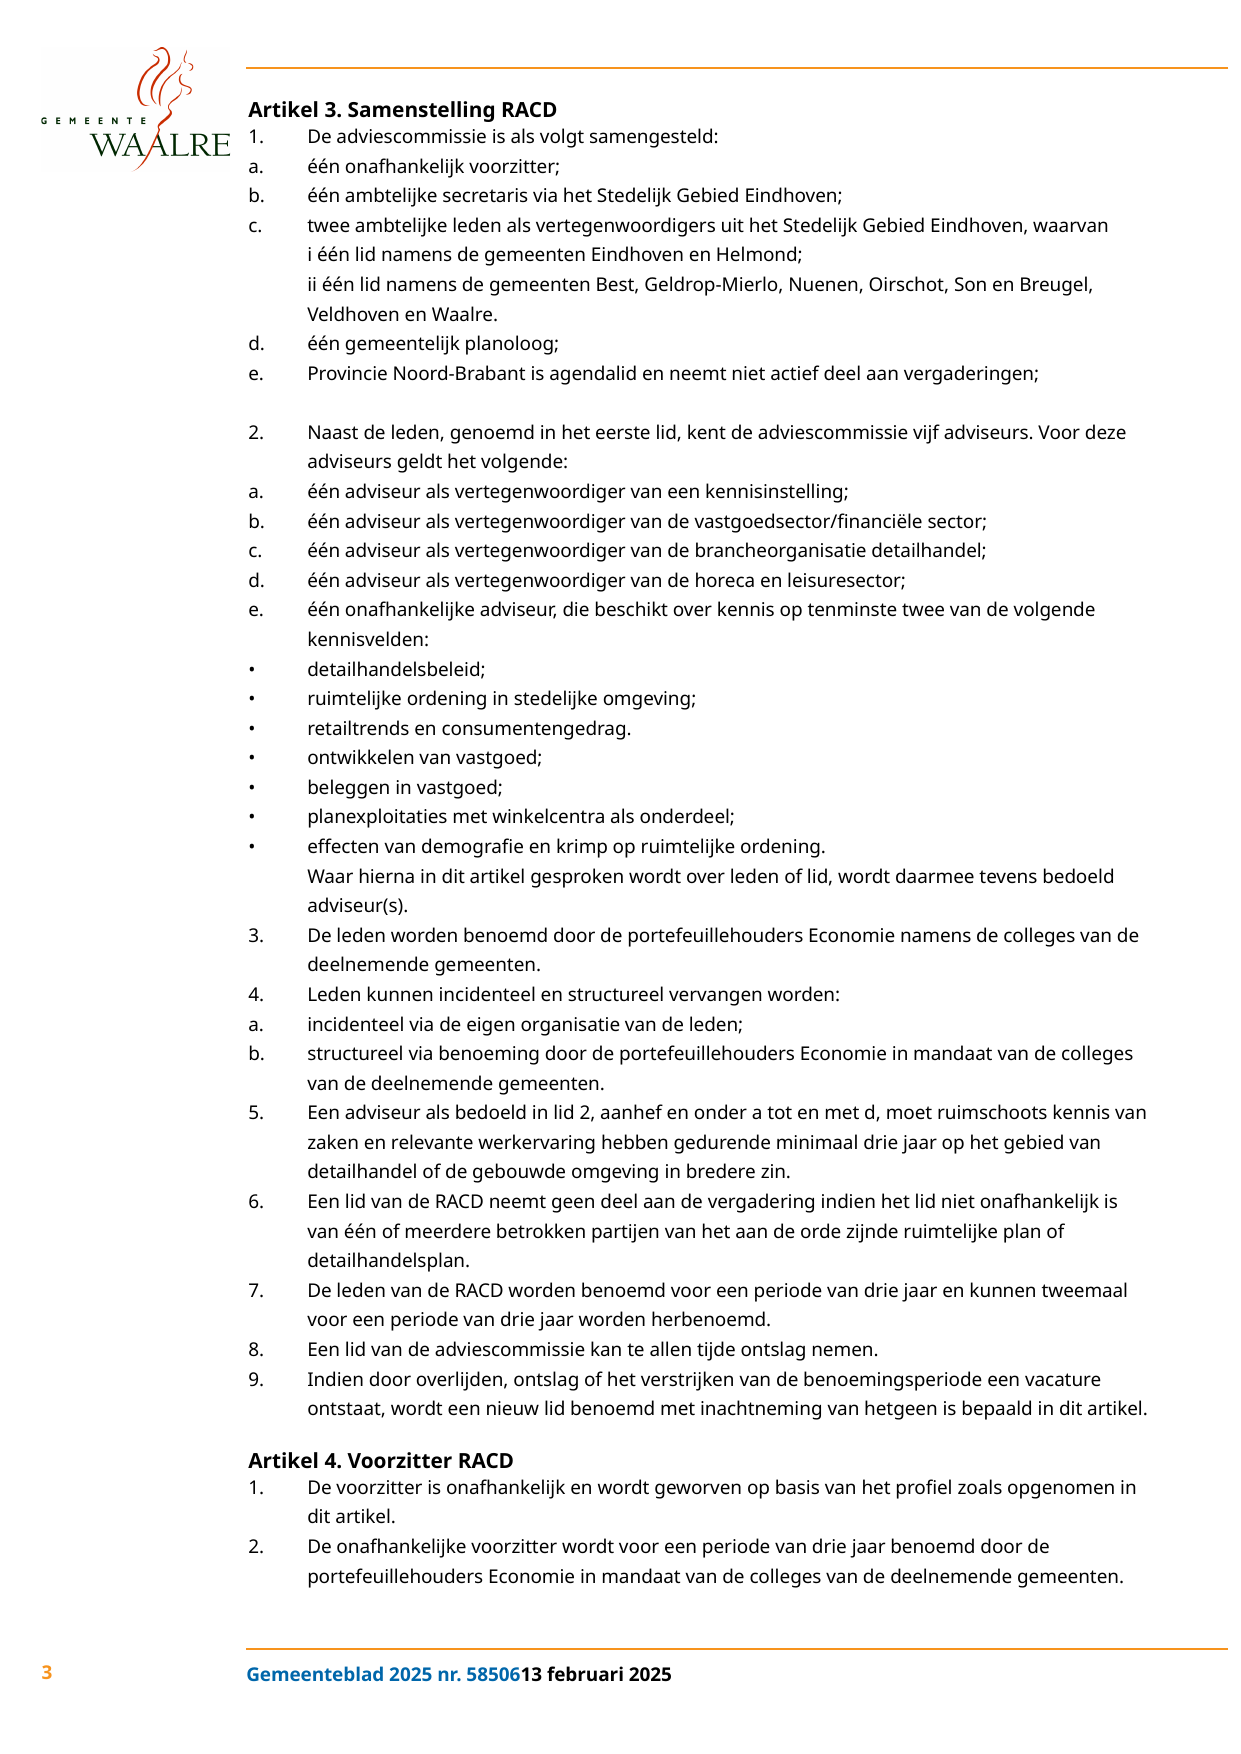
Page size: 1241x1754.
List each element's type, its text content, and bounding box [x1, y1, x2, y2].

list planexploitaties met winkelcentra als onderdeel; [248, 804, 1152, 829]
picture [41, 47, 231, 172]
list één ambtelijke secretaris via het Stedelijk Gebied Eindhoven; [248, 182, 1152, 208]
list incidenteel via de eigen organisatie van de leden; [248, 1011, 1152, 1036]
list beleggen in vastgoed; [248, 774, 1152, 800]
list één onafhankelijk voorzitter; [248, 153, 1152, 178]
list ii één lid namens de gemeenten Best, Geldrop-Mierlo, Nuenen, Oirschot, Son en Breugel, Veldhoven en Waalre. [248, 271, 1152, 326]
list De onafhankelijke voorzitter wordt voor een periode van drie jaar benoemd door de portefeuillehouders Economie in mandaat van de colleges van de deelnemende gemeenten. [248, 1533, 1152, 1589]
list Naast de leden, genoemd in het eerste lid, kent de adviescommissie vijf adviseurs. Voor deze adviseurs geldt het volgende: [248, 419, 1152, 474]
list i één lid namens de gemeenten Eindhoven en Helmond; [248, 242, 1152, 267]
list twee ambtelijke leden als vertegenwoordigers uit het Stedelijk Gebied Eindhoven, waarvan [248, 212, 1152, 238]
list Waar hierna in dit artikel gesproken wordt over leden of lid, wordt daarmee tevens bedoeld adviseur(s). [248, 863, 1152, 918]
list één gemeentelijk planoloog; [248, 330, 1152, 356]
list De adviescommissie is als volgt samengesteld: [248, 123, 1152, 149]
list retailtrends en consumentengedrag. [248, 715, 1152, 741]
list Provincie Noord-Brabant is agendalid en neemt niet actief deel aan vergaderingen; [248, 360, 1152, 386]
list één adviseur als vertegenwoordiger van de vastgoedsector/financiële sector; [248, 508, 1152, 533]
list één onafhankelijke adviseur, die beschikt over kennis op tenminste twee van de volgende kennisvelden: [248, 597, 1152, 652]
list effecten van demografie en krimp op ruimtelijke ordening. [248, 833, 1152, 859]
list structureel via benoeming door de portefeuillehouders Economie in mandaat van de colleges van de deelnemende gemeenten. [248, 1040, 1152, 1096]
list Een adviseur als bedoeld in lid 2, aanhef en onder a tot en met d, moet ruimschoots kennis van zaken en relevante werkervaring hebben gedurende minimaal drie jaar op het gebied van detailhandel of de gebouwde omgeving in bredere zin. [248, 1099, 1152, 1184]
list De voorzitter is onafhankelijk en wordt geworven op basis van het profiel zoals opgenomen in dit artikel. [248, 1474, 1152, 1529]
list Leden kunnen incidenteel en structureel vervangen worden: [248, 981, 1152, 1007]
list één adviseur als vertegenwoordiger van de brancheorganisatie detailhandel; [248, 537, 1152, 563]
list De leden worden benoemd door de portefeuillehouders Economie namens de colleges van de deelnemende gemeenten. [248, 922, 1152, 977]
text Artikel 4. Voorzitter RACD [248, 1446, 1152, 1474]
list één adviseur als vertegenwoordiger van de horeca en leisuresector; [248, 567, 1152, 593]
list ruimtelijke ordening in stedelijke omgeving; [248, 685, 1152, 711]
text Artikel 3. Samenstelling RACD [248, 95, 1152, 123]
list één adviseur als vertegenwoordiger van een kennisinstelling; [248, 478, 1152, 504]
list ontwikkelen van vastgoed; [248, 744, 1152, 770]
list detailhandelsbeleid; [248, 656, 1152, 681]
list Indien door overlijden, ontslag of het verstrijken van de benoemingsperiode een vacature ontstaat, wordt een nieuw lid benoemd met inachtneming van hetgeen is bepaald in dit artikel. [248, 1366, 1152, 1421]
list Een lid van de adviescommissie kan te allen tijde ontslag nemen. [248, 1336, 1152, 1362]
list De leden van de RACD worden benoemd voor een periode van drie jaar en kunnen tweemaal voor een periode van drie jaar worden herbenoemd. [248, 1277, 1152, 1332]
list Een lid van de RACD neemt geen deel aan de vergadering indien het lid niet onafhankelijk is van één of meerdere betrokken partijen van het aan de orde zijnde ruimtelijke plan of detailhandelsplan. [248, 1188, 1152, 1273]
